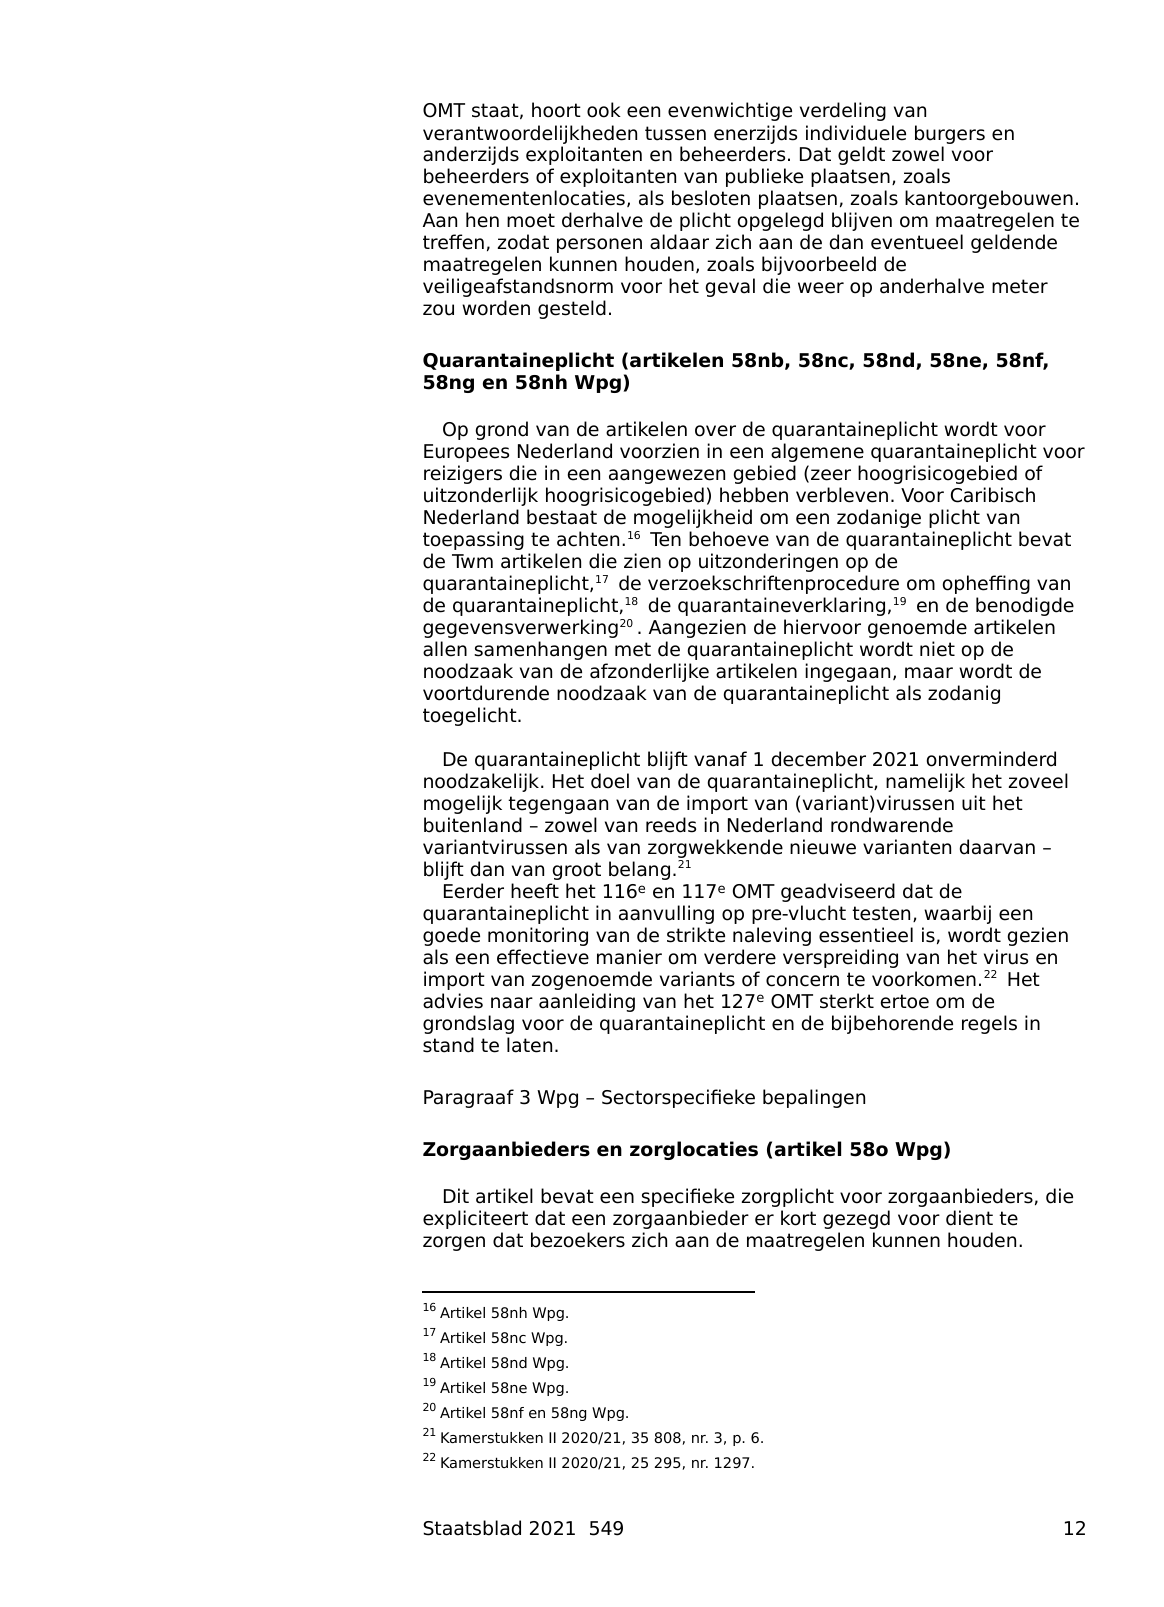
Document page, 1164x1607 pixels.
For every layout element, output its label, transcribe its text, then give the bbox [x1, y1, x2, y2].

text Eerder heeft het 116e en 117e OMT geadviseerd dat de quarantaineplicht in aanvulling op pre-vlucht testen, waarbij een goede monitoring van de strikte naleving essentieel is, wordt gezien als een effectieve manier om verdere verspreiding van het virus en import van zogenoemde variants of concern te voorkomen. Het advies naar aanleiding van het 127e OMT sterkt ertoe om de grondslag voor de quarantaineplicht en de bijbehorende regels in stand te laten. [422, 881, 1087, 1057]
text Artikel 58nd Wpg. [422, 1351, 1087, 1373]
text Artikel 58nc Wpg. [422, 1326, 1087, 1348]
text Kamerstukken II 2020/21, 35 808, nr. 3, p. 6. [422, 1426, 1087, 1448]
text De quarantaineplicht blijft vanaf 1 december 2021 onverminderd noodzakelijk. Het doel van de quarantaineplicht, namelijk het zoveel mogelijk tegengaan van de import van (variant)virussen uit het buitenland – zowel van reeds in Nederland rondwarende variantvirussen als van zorgwekkende nieuwe varianten daarvan – blijft dan van groot belang. [422, 749, 1087, 881]
text Op grond van de artikelen over de quarantaineplicht wordt voor Europees Nederland voorzien in een algemene quarantaineplicht voor reizigers die in een aangewezen gebied (zeer hoogrisicogebied of uitzonderlijk hoogrisicogebied) hebben verbleven. Voor Caribisch Nederland bestaat de mogelijkheid om een zodanige plicht van toepassing te achten. Ten behoeve van de quarantaineplicht bevat de Twm artikelen die zien op uitzonderingen op de quarantaineplicht, de verzoekschriftenprocedure om opheffing van de quarantaineplicht, de quarantaineverklaring, en de benodigde gegevensverwerking. Aangezien de hiervoor genoemde artikelen allen samenhangen met de quarantaineplicht wordt niet op de noodzaak van de afzonderlijke artikelen ingegaan, maar wordt de voortdurende noodzaak van de quarantaineplicht als zodanig toegelicht. [422, 419, 1087, 727]
text OMT staat, hoort ook een evenwichtige verdeling van verantwoordelijkheden tussen enerzijds individuele burgers en anderzijds exploitanten en beheerders. Dat geldt zowel voor beheerders of exploitanten van publieke plaatsen, zoals evenementenlocaties, als besloten plaatsen, zoals kantoorgebouwen. Aan hen moet derhalve de plicht opgelegd blijven om maatregelen te treffen, zodat personen aldaar zich aan de dan eventueel geldende maatregelen kunnen houden, zoals bijvoorbeeld de veiligeafstandsnorm voor het geval die weer op anderhalve meter zou worden gesteld. [422, 100, 1087, 320]
text Artikel 58nf en 58ng Wpg. [422, 1401, 1087, 1423]
text Dit artikel bevat een specifieke zorgplicht voor zorgaanbieders, die expliciteert dat een zorgaanbieder er kort gezegd voor dient te zorgen dat bezoekers zich aan de maatregelen kunnen houden. [422, 1186, 1087, 1252]
text Artikel 58ne Wpg. [422, 1376, 1087, 1398]
subtitle Paragraaf 3 Wpg – Sectorspecifieke bepalingen [422, 1087, 1087, 1109]
text Artikel 58nh Wpg. [422, 1301, 1087, 1323]
subtitle Zorgaanbieders en zorglocaties (artikel 58o Wpg) [422, 1139, 1087, 1161]
subtitle Quarantaineplicht (artikelen 58nb, 58nc, 58nd, 58ne, 58nf, 58ng en 58nh Wpg) [422, 350, 1087, 394]
text Kamerstukken II 2020/21, 25 295, nr. 1297. [422, 1451, 1087, 1473]
